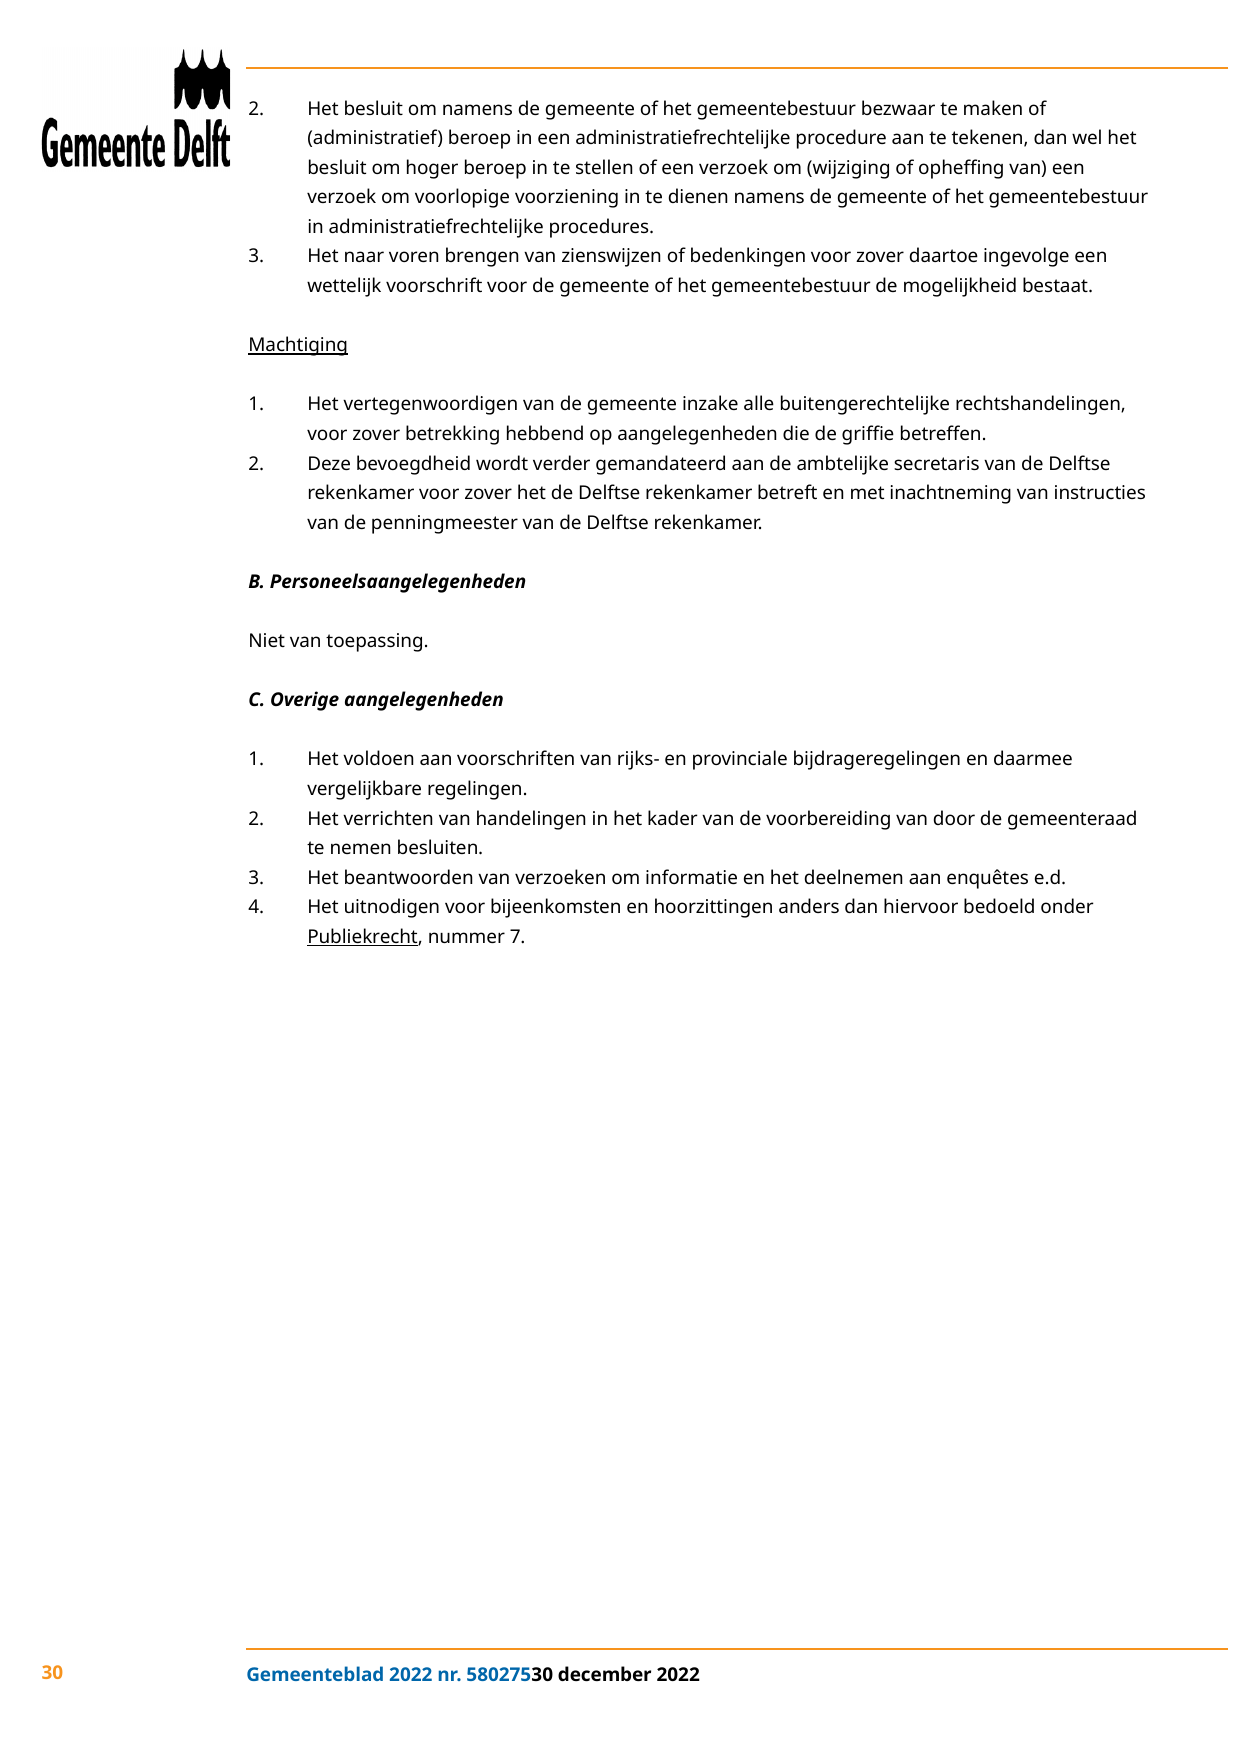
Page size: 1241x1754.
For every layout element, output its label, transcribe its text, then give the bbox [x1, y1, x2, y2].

list Het verrichten van handelingen in het kader van de voorbereiding van door de gemeenteraad te nemen besluiten. [248, 805, 1152, 860]
list Het besluit om namens de gemeente of het gemeentebestuur bezwaar te maken of (administratief) beroep in een administratiefrechtelijke procedure aan te tekenen, dan wel het besluit om hoger beroep in te stellen of een verzoek om (wijziging of opheffing van) een verzoek om voorlopige voorziening in te dienen namens de gemeente of het gemeentebestuur in administratiefrechtelijke procedures. [248, 95, 1152, 239]
picture [41, 47, 231, 172]
text B. Personeelsaangelegenheden [248, 568, 1152, 594]
list Het beantwoorden van verzoeken om informatie en het deelnemen aan enquêtes e.d. [248, 864, 1152, 890]
list Het voldoen aan voorschriften van rijks- en provinciale bijdrageregelingen en daarmee vergelijkbare regelingen. [248, 746, 1152, 801]
list Deze bevoegdheid wordt verder gemandateerd aan de ambtelijke secretaris van de Delftse rekenkamer voor zover het de Delftse rekenkamer betreft en met inachtneming van instructies van de penningmeester van de Delftse rekenkamer. [248, 450, 1152, 535]
list Het vertegenwoordigen van de gemeente inzake alle buitengerechtelijke rechtshandelingen, voor zover betrekking hebbend op aangelegenheden die de griffie betreffen. [248, 391, 1152, 446]
list Het uitnodigen voor bijeenkomsten en hoorzittingen anders dan hiervoor bedoeld onder Publiekrecht, nummer 7. [248, 893, 1152, 949]
list Het naar voren brengen van zienswijzen of bedenkingen voor zover daartoe ingevolge een wettelijk voorschrift voor de gemeente of het gemeentebestuur de mogelijkheid bestaat. [248, 243, 1152, 298]
text Machtiging [248, 331, 1152, 357]
text Niet van toepassing. [248, 627, 1152, 653]
text C. Overige aangelegenheden [248, 686, 1152, 712]
